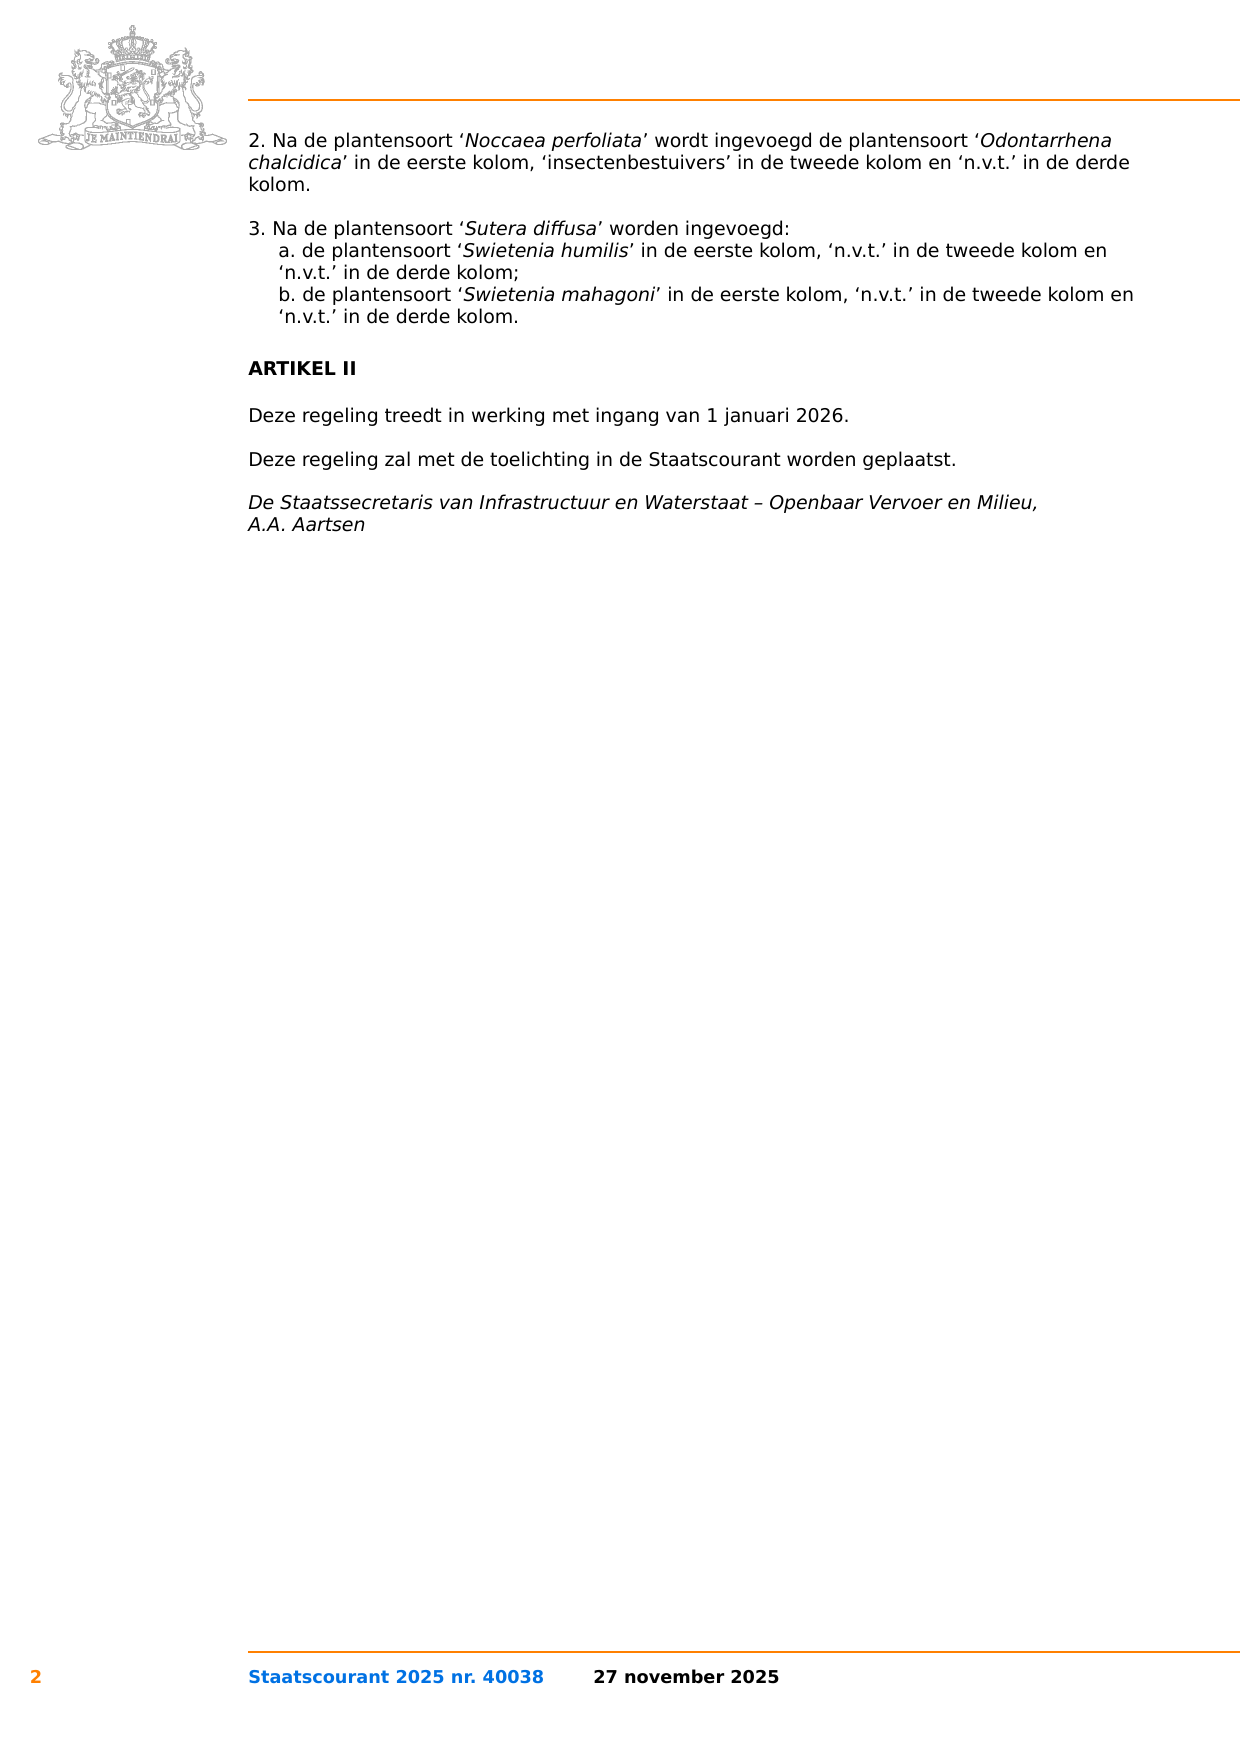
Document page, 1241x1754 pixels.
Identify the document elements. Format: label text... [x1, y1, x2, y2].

text Deze regeling treedt in werking met ingang van 1 januari 2026. [248, 404, 1163, 427]
text Deze regeling zal met de toelichting in de Staatscourant worden geplaatst. [248, 448, 1163, 470]
text a. de plantensoort ‘Swietenia humilis’ in de eerste kolom, ‘n.v.t.’ in de tweede kolom en ‘n.v.t.’ in de derde kolom; [278, 240, 1163, 284]
picture [38, 25, 227, 150]
text b. de plantensoort ‘Swietenia mahagoni’ in de eerste kolom, ‘n.v.t.’ in de tweede kolom en ‘n.v.t.’ in de derde kolom. [278, 284, 1163, 328]
text De Staatssecretaris van Infrastructuur en Waterstaat – Openbaar Vervoer en Milieu, A.A. Aartsen [248, 492, 1163, 536]
text 2. Na de plantensoort ‘Noccaea perfoliata’ wordt ingevoegd de plantensoort ‘Odontarrhena chalcidica’ in de eerste kolom, ‘insectenbestuivers’ in de tweede kolom en ‘n.v.t.’ in de derde kolom. [248, 130, 1163, 196]
subtitle ARTIKEL II [248, 358, 1163, 379]
text 3. Na de plantensoort ‘Sutera diffusa’ worden ingevoegd: [248, 218, 1163, 240]
